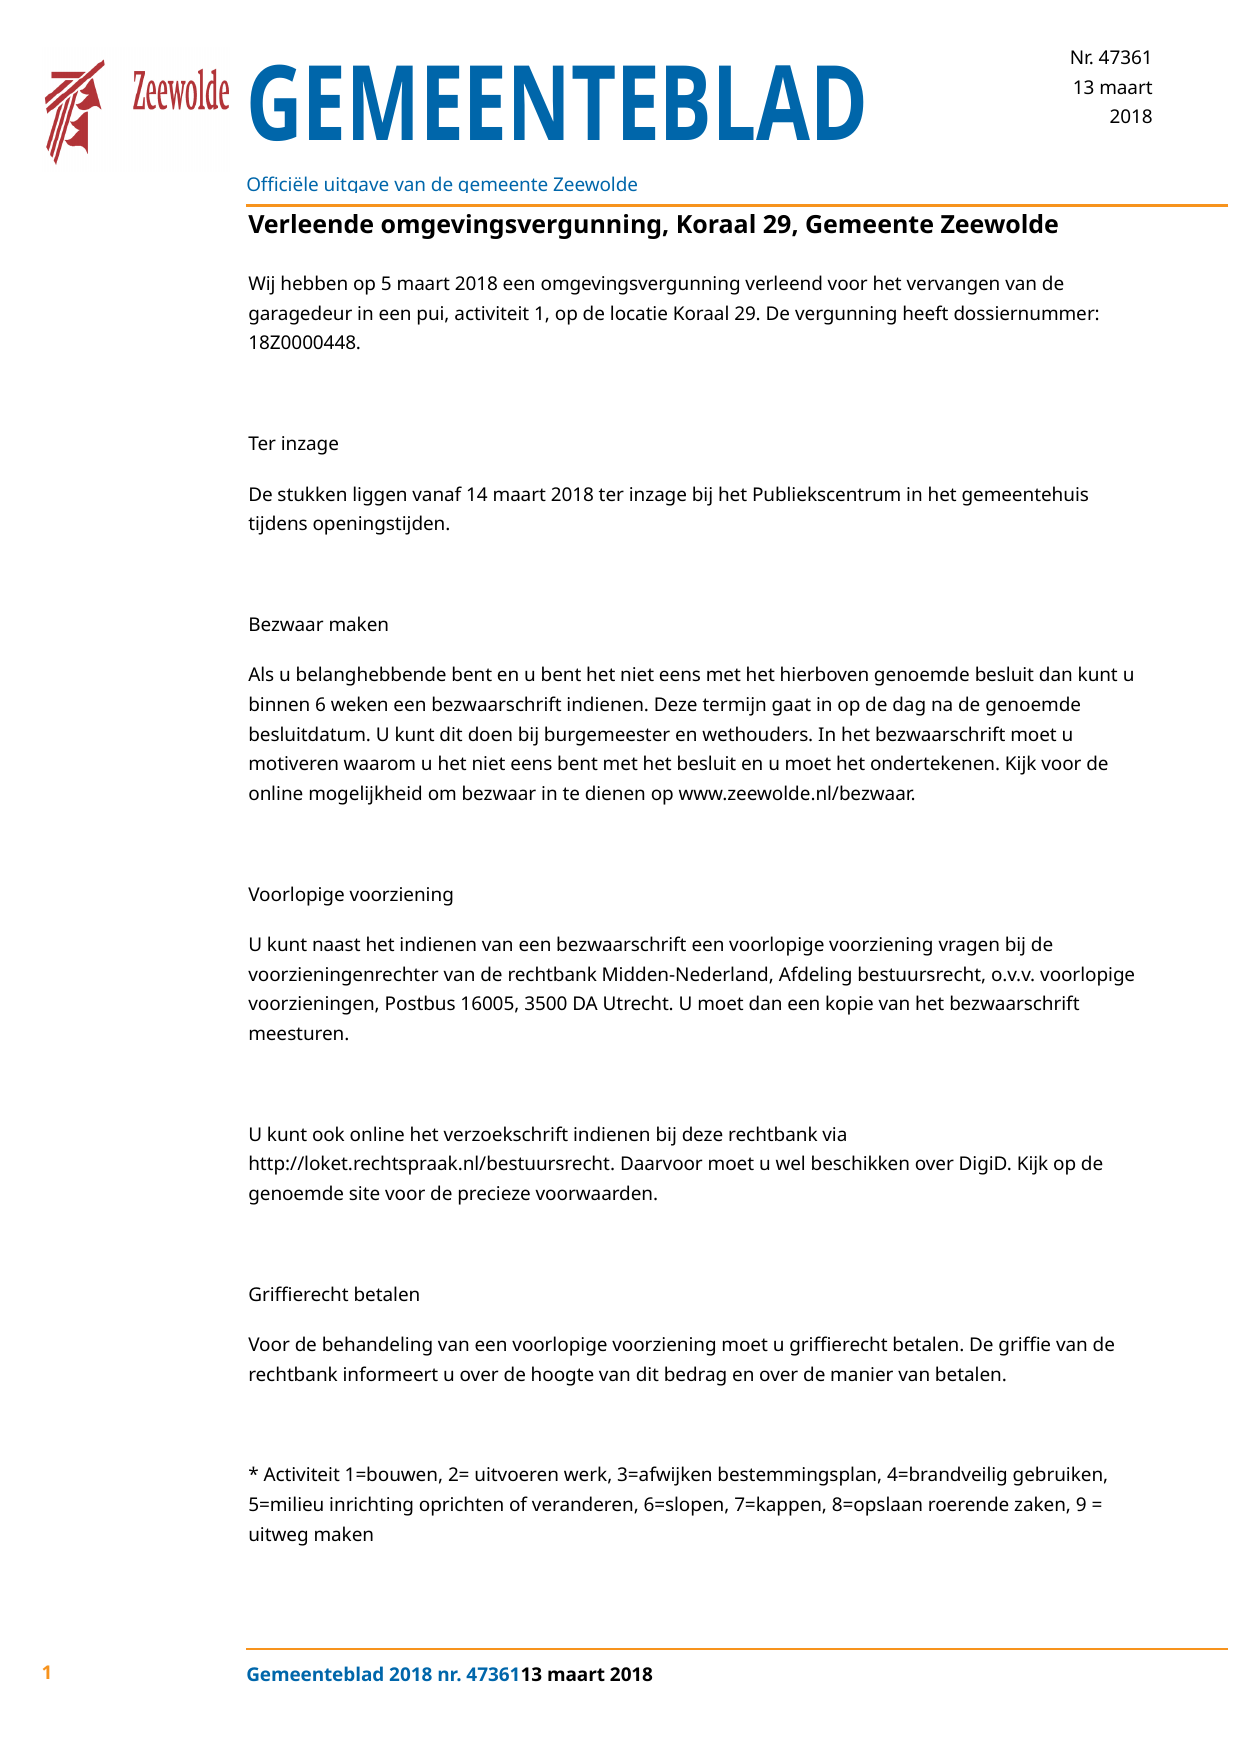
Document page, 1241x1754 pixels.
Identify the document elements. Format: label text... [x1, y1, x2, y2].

text Als u belanghebbende bent en u bent het niet eens met het hierboven genoemde besluit dan kunt u binnen 6 weken een bezwaarschrift indienen. Deze termijn gaat in op de dag na de genoemde besluitdatum. U kunt dit doen bij burgemeester en wethouders. In het bezwaarschrift moet u motiveren waarom u het niet eens bent met het besluit en u moet het ondertekenen. Kijk voor de online mogelijkheid om bezwaar in te dienen op www.zeewolde.nl/bezwaar. [248, 662, 1152, 806]
text U kunt ook online het verzoekschrift indienen bij deze rechtbank via http://loket.rechtspraak.nl/bestuursrecht. Daarvoor moet u wel beschikken over DigiD. Kijk op de genoemde site voor de precieze voorwaarden. [248, 1121, 1152, 1206]
text Ter inzage [248, 430, 1152, 456]
text * Activiteit 1=bouwen, 2= uitvoeren werk, 3=afwijken bestemmingsplan, 4=brandveilig gebruiken, 5=milieu inrichting oprichten of veranderen, 6=slopen, 7=kappen, 8=opslaan roerende zaken, 9 = uitweg maken [248, 1462, 1152, 1546]
text De stukken liggen vanaf 14 maart 2018 ter inzage bij het Publiekscentrum in het gemeentehuis tijdens openingstijden. [248, 481, 1152, 536]
text Voor de behandeling van een voorlopige voorziening moet u griffierecht betalen. De griffie van de rechtbank informeert u over de hoogte van dit bedrag en over de manier van betalen. [248, 1331, 1152, 1386]
text Bezwaar maken [248, 611, 1152, 637]
text Griffierecht betalen [248, 1281, 1152, 1306]
text Wij hebben op 5 maart 2018 een omgevingsvergunning verleend voor het vervangen van de garagedeur in een pui, activiteit 1, op de locatie Koraal 29. De vergunning heeft dossiernummer: 18Z0000448. [248, 270, 1152, 355]
text Voorlopige voorziening [248, 881, 1152, 906]
picture [41, 47, 231, 172]
text U kunt naast het indienen van een bezwaarschrift een voorlopige voorziening vragen bij de voorzieningenrechter van de rechtbank Midden-Nederland, Afdeling bestuursrecht, o.v.v. voorlopige voorzieningen, Postbus 16005, 3500 DA Utrecht. U moet dan een kopie van het bezwaarschrift meesturen. [248, 931, 1152, 1046]
text Verleende omgevingsvergunning, Koraal 29, Gemeente Zeewolde [248, 207, 1152, 241]
